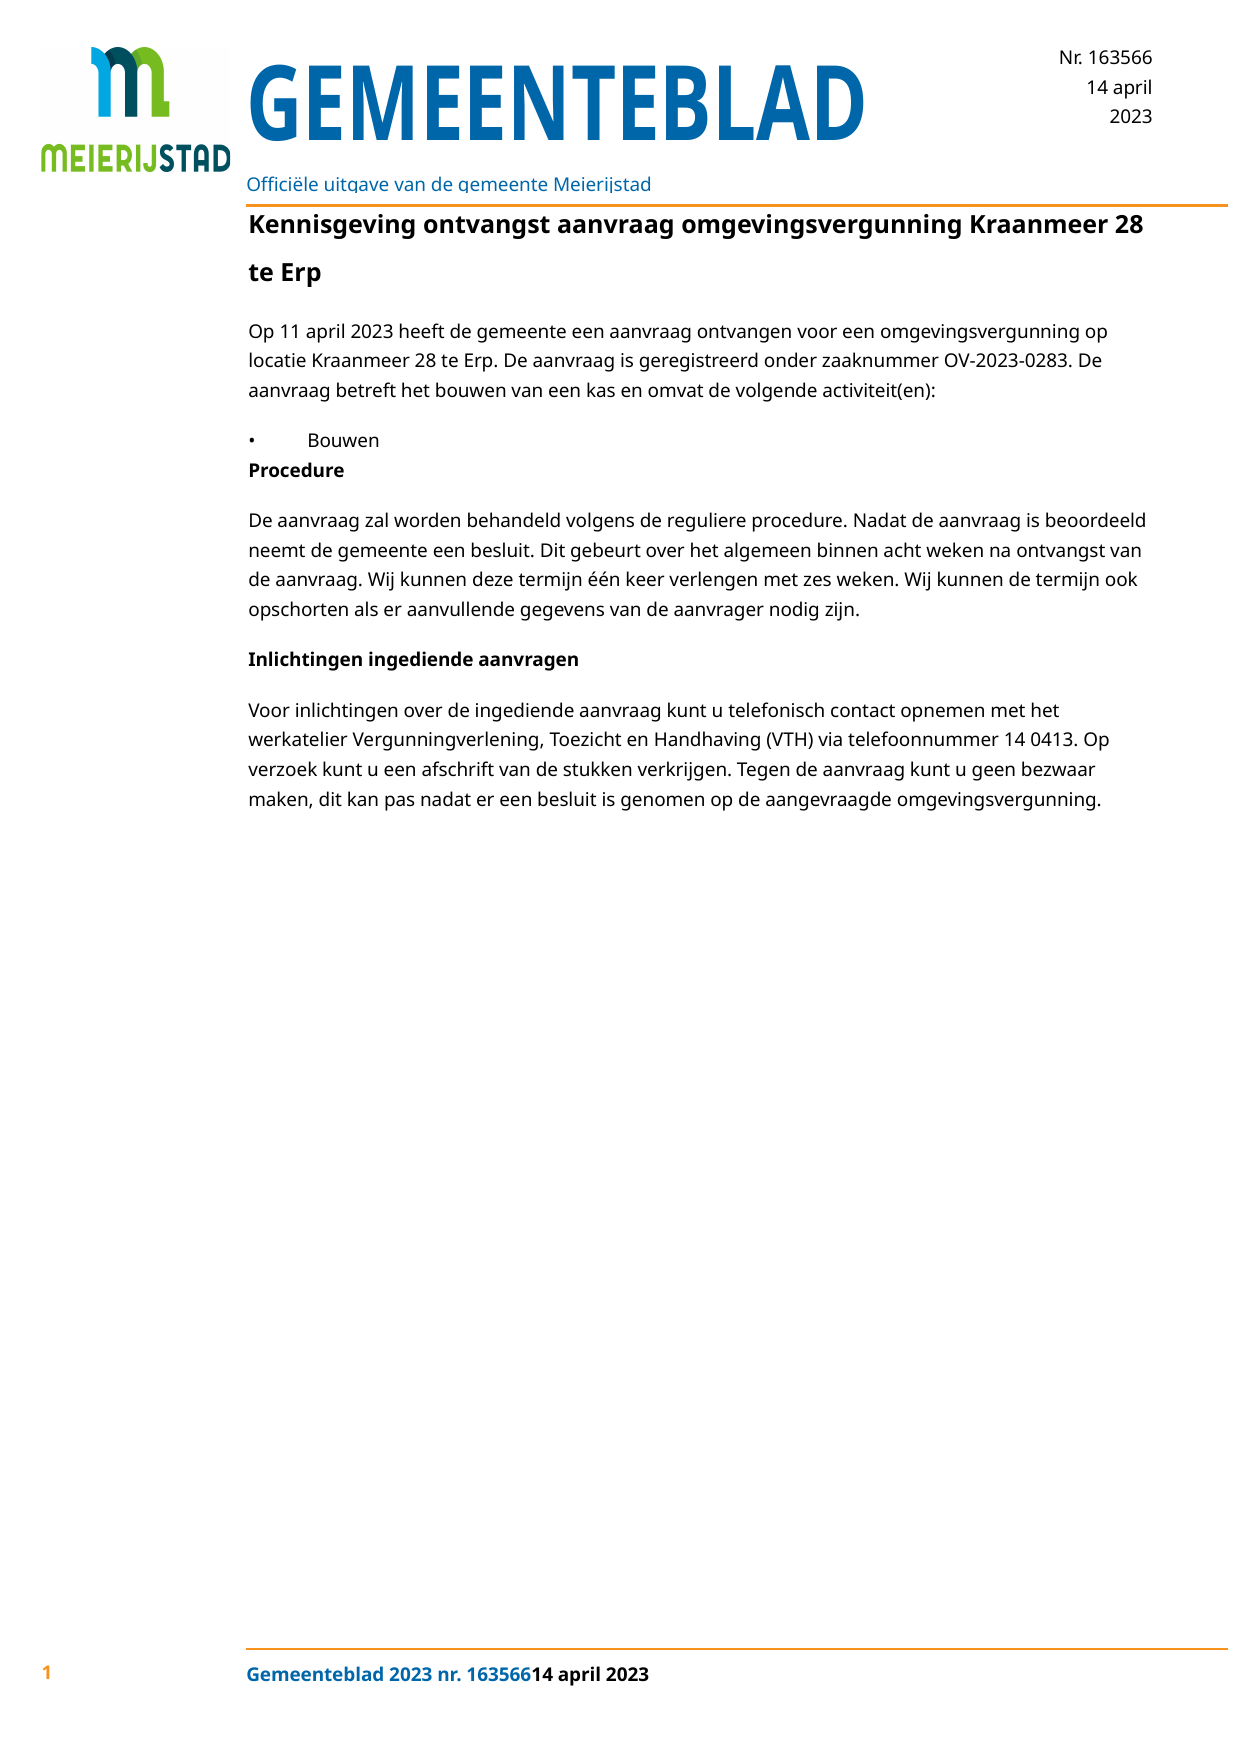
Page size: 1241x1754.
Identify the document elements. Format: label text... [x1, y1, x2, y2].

text Kennisgeving ontvangst aanvraag omgevingsvergunning Kraanmeer 28 te Erp [248, 207, 1152, 288]
text Procedure [248, 457, 1152, 483]
list Bouwen [248, 427, 1152, 453]
picture [41, 47, 231, 172]
text Op 11 april 2023 heeft de gemeente een aanvraag ontvangen voor een omgevingsvergunning op locatie Kraanmeer 28 te Erp. De aanvraag is geregistreerd onder zaaknummer OV-2023-0283. De aanvraag betreft het bouwen van een kas en omvat de volgende activiteit(en): [248, 318, 1152, 403]
text De aanvraag zal worden behandeld volgens de reguliere procedure. Nadat de aanvraag is beoordeeld neemt de gemeente een besluit. Dit gebeurt over het algemeen binnen acht weken na ontvangst van de aanvraag. Wij kunnen deze termijn één keer verlengen met zes weken. Wij kunnen de termijn ook opschorten als er aanvullende gegevens van de aanvrager nodig zijn. [248, 507, 1152, 622]
text Inlichtingen ingediende aanvragen [248, 647, 1152, 672]
text Voor inlichtingen over de ingediende aanvraag kunt u telefonisch contact opnemen met het werkatelier Vergunningverlening, Toezicht en Handhaving (VTH) via telefoonnummer 14 0413. Op verzoek kunt u een afschrift van de stukken verkrijgen. Tegen de aanvraag kunt u geen bezwaar maken, dit kan pas nadat er een besluit is genomen op de aangevraagde omgevingsvergunning. [248, 697, 1152, 812]
